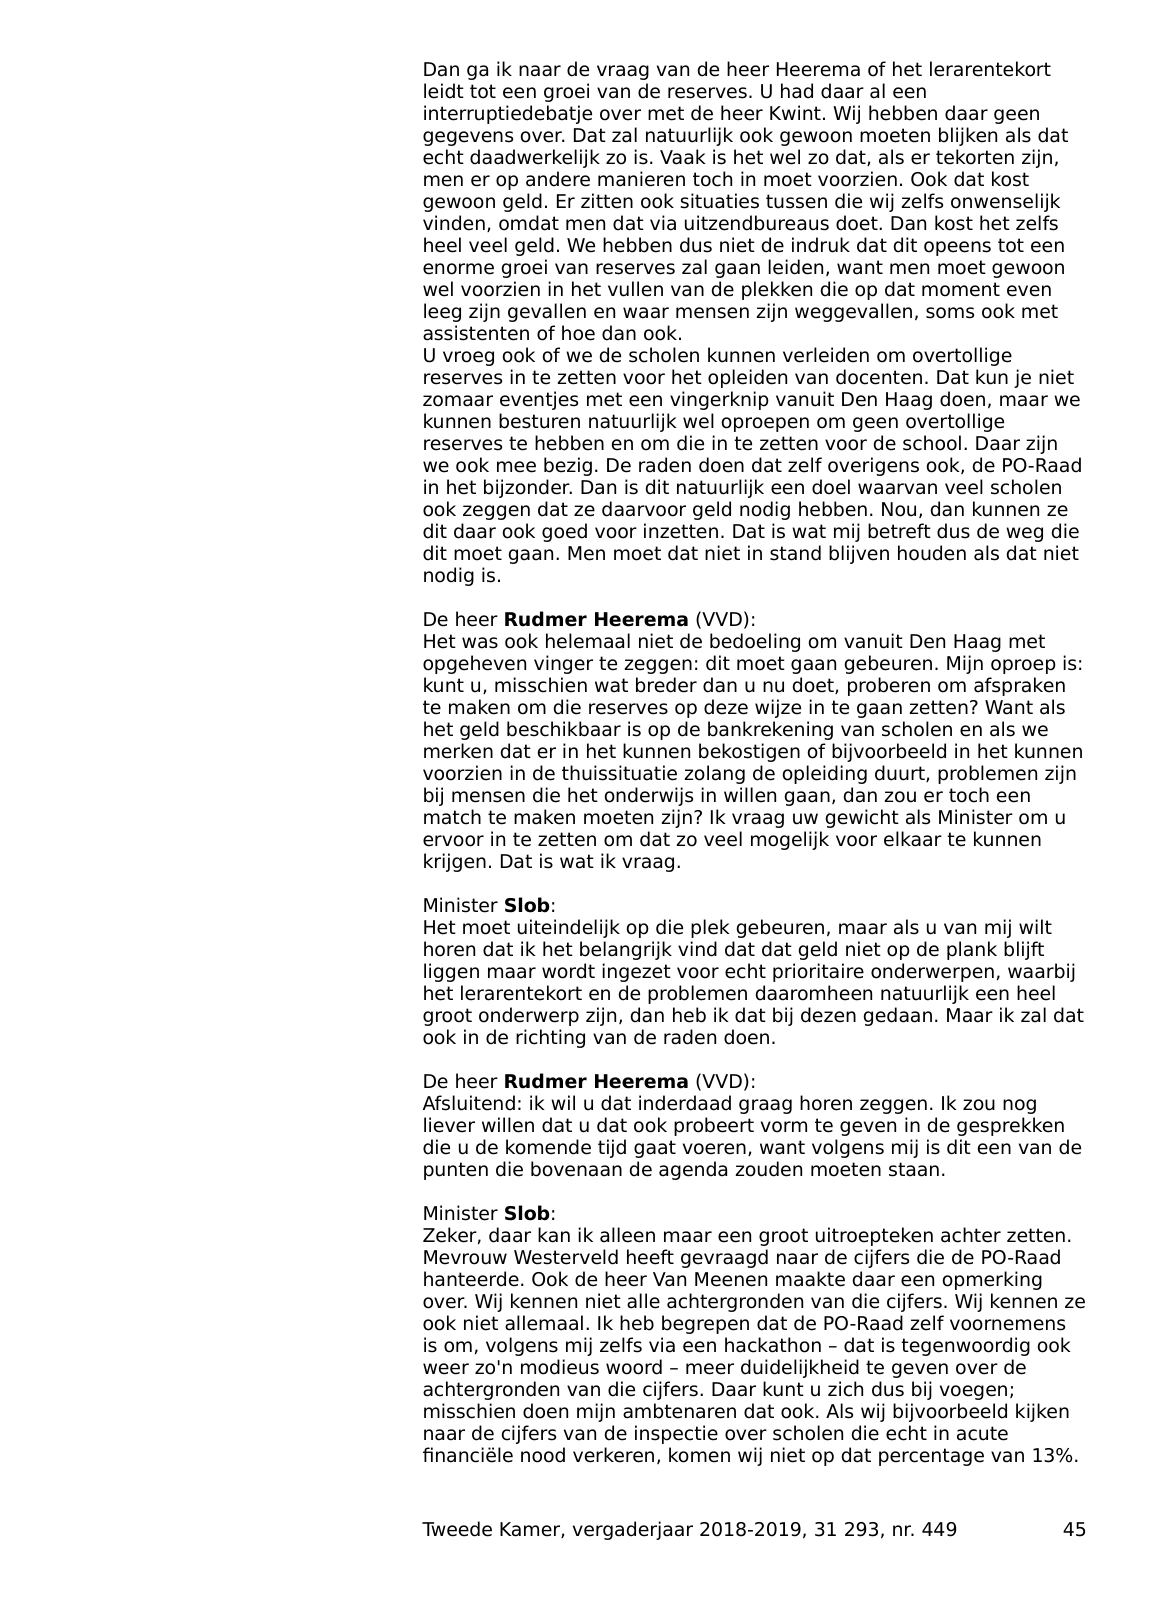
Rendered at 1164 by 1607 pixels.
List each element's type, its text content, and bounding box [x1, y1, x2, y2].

text Dan ga ik naar de vraag van de heer Heerema of het lerarentekort leidt tot een groei van de reserves. U had daar al een interruptiedebatje over met de heer Kwint. Wij hebben daar geen gegevens over. Dat zal natuurlijk ook gewoon moeten blijken als dat echt daadwerkelijk zo is. Vaak is het wel zo dat, als er tekorten zijn, men er op andere manieren toch in moet voorzien. Ook dat kost gewoon geld. Er zitten ook situaties tussen die wij zelfs onwenselijk vinden, omdat men dat via uitzendbureaus doet. Dan kost het zelfs heel veel geld. We hebben dus niet de indruk dat dit opeens tot een enorme groei van reserves zal gaan leiden, want men moet gewoon wel voorzien in het vullen van de plekken die op dat moment even leeg zijn gevallen en waar mensen zijn weggevallen, soms ook met assistenten of hoe dan ook. [422, 59, 1087, 345]
text Zeker, daar kan ik alleen maar een groot uitroepteken achter zetten. [422, 1225, 1087, 1247]
text Mevrouw Westerveld heeft gevraagd naar de cijfers die de PO-Raad hanteerde. Ook de heer Van Meenen maakte daar een opmerking over. Wij kennen niet alle achtergronden van die cijfers. Wij kennen ze ook niet allemaal. Ik heb begrepen dat de PO-Raad zelf voornemens is om, volgens mij zelfs via een hackathon – dat is tegenwoordig ook weer zo'n modieus woord – meer duidelijkheid te geven over de achtergronden van die cijfers. Daar kunt u zich dus bij voegen; misschien doen mijn ambtenaren dat ook. Als wij bijvoorbeeld kijken naar de cijfers van de inspectie over scholen die echt in acute financiële nood verkeren, komen wij niet op dat percentage van 13%. [422, 1247, 1087, 1467]
text Het was ook helemaal niet de bedoeling om vanuit Den Haag met opgeheven vinger te zeggen: dit moet gaan gebeuren. Mijn oproep is: kunt u, misschien wat breder dan u nu doet, proberen om afspraken te maken om die reserves op deze wijze in te gaan zetten? Want als het geld beschikbaar is op de bankrekening van scholen en als we merken dat er in het kunnen bekostigen of bijvoorbeeld in het kunnen voorzien in de thuissituatie zolang de opleiding duurt, problemen zijn bij mensen die het onderwijs in willen gaan, dan zou er toch een match te maken moeten zijn? Ik vraag uw gewicht als Minister om u ervoor in te zetten om dat zo veel mogelijk voor elkaar te kunnen krijgen. Dat is wat ik vraag. [422, 631, 1087, 872]
text De heer Rudmer Heerema (VVD): [422, 1071, 1087, 1093]
text Het moet uiteindelijk op die plek gebeuren, maar als u van mij wilt horen dat ik het belangrijk vind dat dat geld niet op de plank blijft liggen maar wordt ingezet voor echt prioritaire onderwerpen, waarbij het lerarentekort en de problemen daaromheen natuurlijk een heel groot onderwerp zijn, dan heb ik dat bij dezen gedaan. Maar ik zal dat ook in de richting van de raden doen. [422, 917, 1087, 1048]
text Minister Slob: [422, 1203, 1087, 1225]
text U vroeg ook of we de scholen kunnen verleiden om overtollige reserves in te zetten voor het opleiden van docenten. Dat kun je niet zomaar eventjes met een vingerknip vanuit Den Haag doen, maar we kunnen besturen natuurlijk wel oproepen om geen overtollige reserves te hebben en om die in te zetten voor de school. Daar zijn we ook mee bezig. De raden doen dat zelf overigens ook, de PO-Raad in het bijzonder. Dan is dit natuurlijk een doel waarvan veel scholen ook zeggen dat ze daarvoor geld nodig hebben. Nou, dan kunnen ze dit daar ook goed voor inzetten. Dat is wat mij betreft dus de weg die dit moet gaan. Men moet dat niet in stand blijven houden als dat niet nodig is. [422, 345, 1087, 587]
text Afsluitend: ik wil u dat inderdaad graag horen zeggen. Ik zou nog liever willen dat u dat ook probeert vorm te geven in de gesprekken die u de komende tijd gaat voeren, want volgens mij is dit een van de punten die bovenaan de agenda zouden moeten staan. [422, 1093, 1087, 1181]
text De heer Rudmer Heerema (VVD): [422, 609, 1087, 631]
text Minister Slob: [422, 895, 1087, 917]
